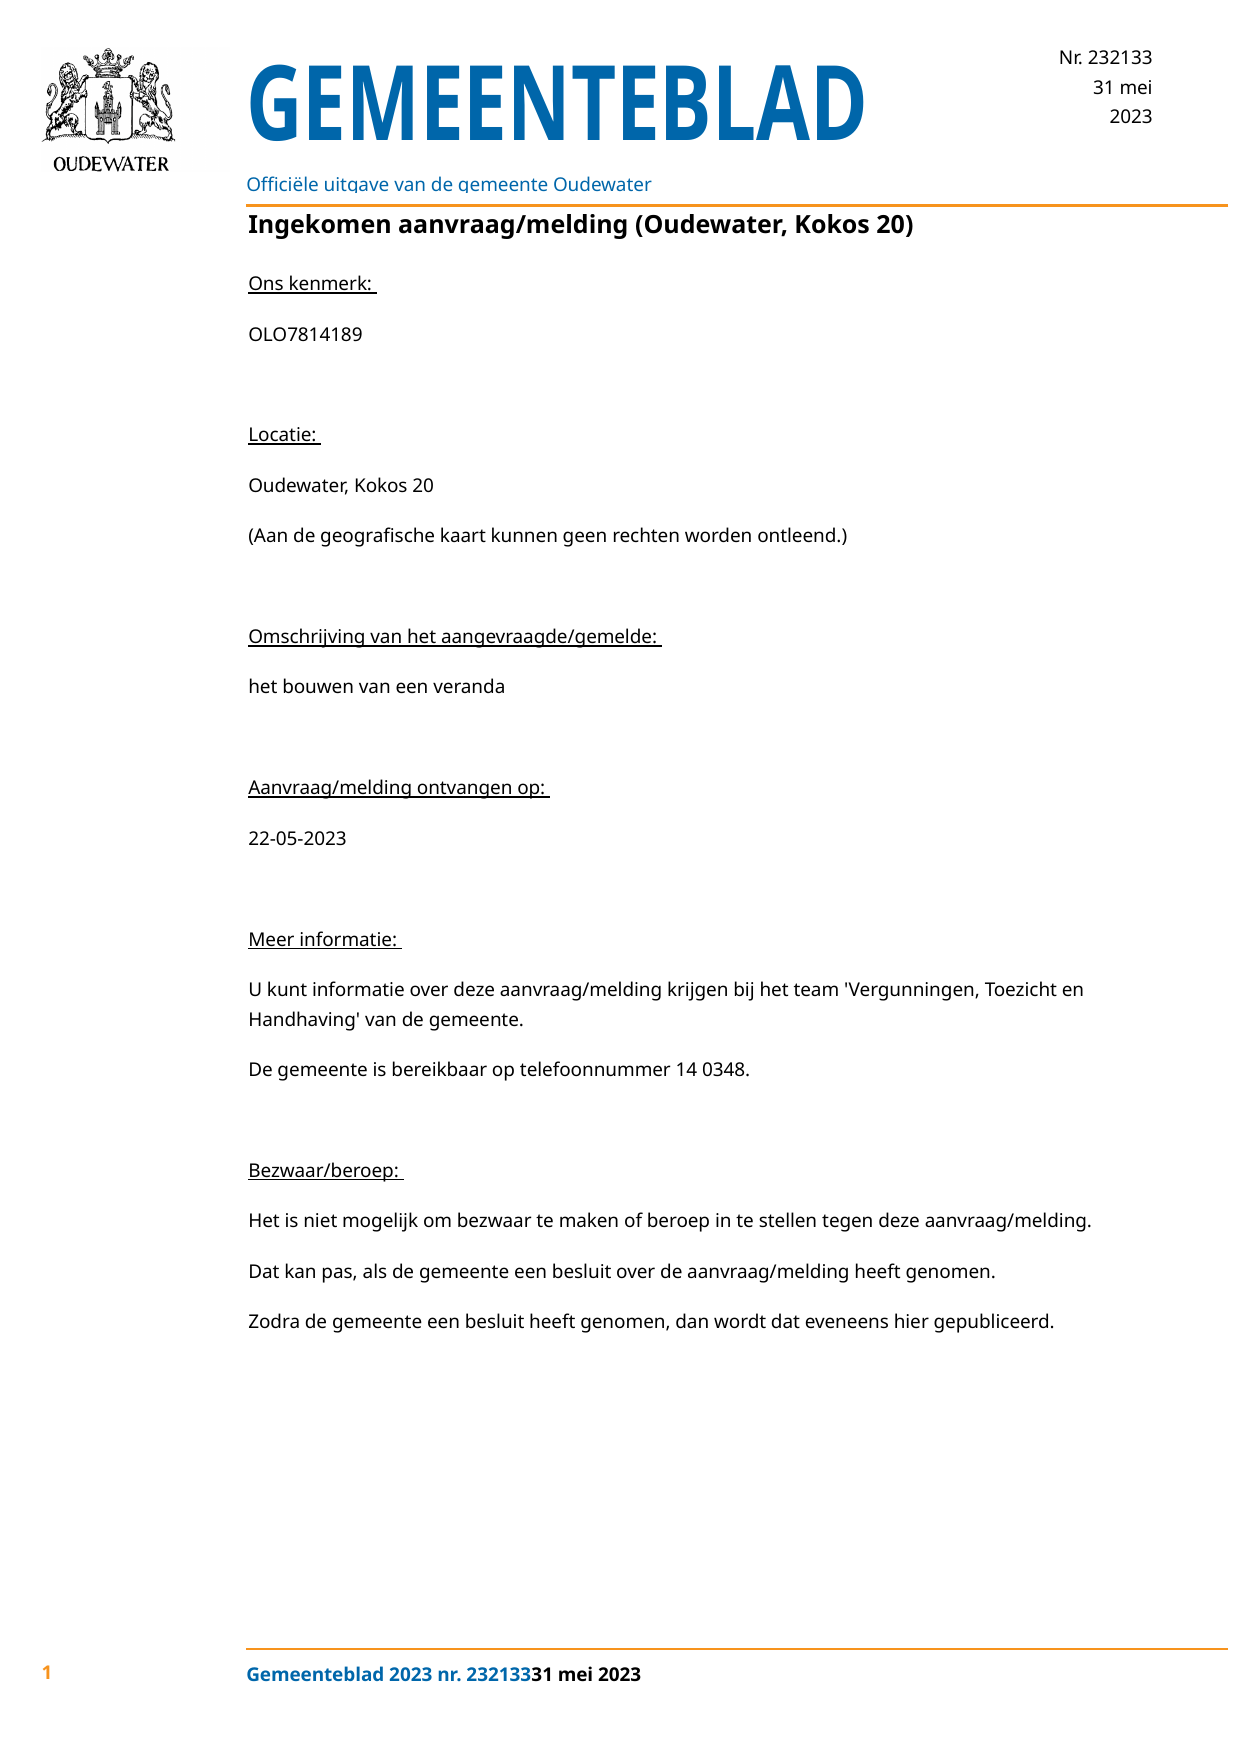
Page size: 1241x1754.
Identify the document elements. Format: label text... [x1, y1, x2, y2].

text Locatie: [248, 422, 1152, 447]
text U kunt informatie over deze aanvraag/melding krijgen bij het team 'Vergunningen, Toezicht en Handhaving' van de gemeente. [248, 976, 1152, 1031]
text Ingekomen aanvraag/melding (Oudewater, Kokos 20) [248, 207, 1152, 241]
picture [41, 47, 231, 172]
text Aanvraag/melding ontvangen op: [248, 774, 1152, 800]
text Bezwaar/beroep: [248, 1157, 1152, 1183]
text Ons kenmerk: [248, 270, 1152, 296]
text het bouwen van een veranda [248, 674, 1152, 699]
text Omschrijving van het aangevraagde/gemelde: [248, 623, 1152, 649]
text Zodra de gemeente een besluit heeft genomen, dan wordt dat eveneens hier gepubliceerd. [248, 1308, 1152, 1334]
text 22-05-2023 [248, 825, 1152, 851]
text Oudewater, Kokos 20 [248, 472, 1152, 498]
text (Aan de geografische kaart kunnen geen rechten worden ontleend.) [248, 522, 1152, 548]
text Het is niet mogelijk om bezwaar te maken of beroep in te stellen tegen deze aanvraag/melding. [248, 1207, 1152, 1233]
text OLO7814189 [248, 321, 1152, 346]
text Dat kan pas, als de gemeente een besluit over de aanvraag/melding heeft genomen. [248, 1258, 1152, 1283]
text De gemeente is bereikbaar op telefoonnummer 14 0348. [248, 1056, 1152, 1082]
text Meer informatie: [248, 926, 1152, 951]
